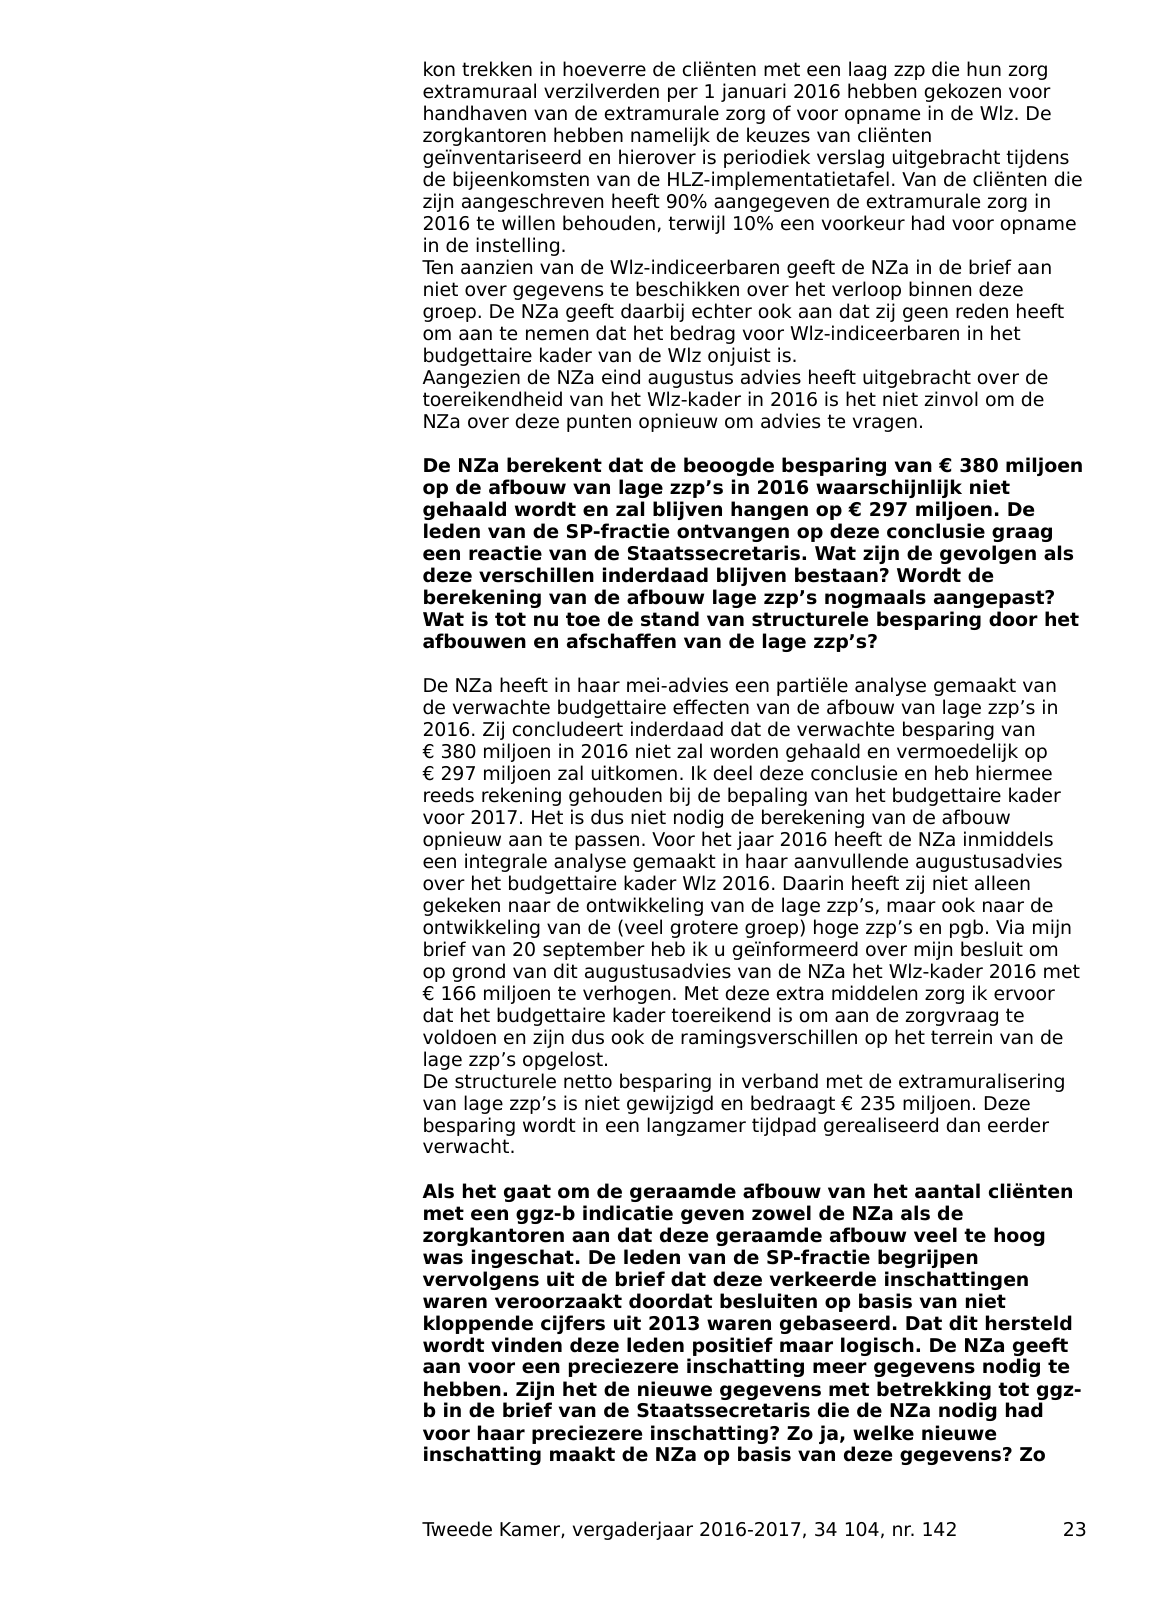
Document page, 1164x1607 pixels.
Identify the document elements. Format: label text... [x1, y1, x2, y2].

text Ten aanzien van de Wlz-indiceerbaren geeft de NZa in de brief aan niet over gegevens te beschikken over het verloop binnen deze groep. De NZa geeft daarbij echter ook aan dat zij geen reden heeft om aan te nemen dat het bedrag voor Wlz-indiceerbaren in het budgettaire kader van de Wlz onjuist is. [422, 257, 1087, 367]
text Aangezien de NZa eind augustus advies heeft uitgebracht over de toereikendheid van het Wlz-kader in 2016 is het niet zinvol om de NZa over deze punten opnieuw om advies te vragen. [422, 367, 1087, 433]
text kon trekken in hoeverre de cliënten met een laag zzp die hun zorg extramuraal verzilverden per 1 januari 2016 hebben gekozen voor handhaven van de extramurale zorg of voor opname in de Wlz. De zorgkantoren hebben namelijk de keuzes van cliënten geïnventariseerd en hierover is periodiek verslag uitgebracht tijdens de bijeenkomsten van de HLZ-implementatietafel. Van de cliënten die zijn aangeschreven heeft 90% aangegeven de extramurale zorg in 2016 te willen behouden, terwijl 10% een voorkeur had voor opname in de instelling. [422, 59, 1087, 257]
text Als het gaat om de geraamde afbouw van het aantal cliënten met een ggz-b indicatie geven zowel de NZa als de zorgkantoren aan dat deze geraamde afbouw veel te hoog was ingeschat. De leden van de SP-fractie begrijpen vervolgens uit de brief dat deze verkeerde inschattingen waren veroorzaakt doordat besluiten op basis van niet kloppende cijfers uit 2013 waren gebaseerd. Dat dit hersteld wordt vinden deze leden positief maar logisch. De NZa geeft aan voor een preciezere inschatting meer gegevens nodig te hebben. Zijn het de nieuwe gegevens met betrekking tot ggz-b in de brief van de Staatssecretaris die de NZa nodig had voor haar preciezere inschatting? Zo ja, welke nieuwe inschatting maakt de NZa op basis van deze gegevens? Zo [422, 1181, 1087, 1466]
text De NZa heeft in haar mei-advies een partiële analyse gemaakt van de verwachte budgettaire effecten van de afbouw van lage zzp’s in 2016. Zij concludeert inderdaad dat de verwachte besparing van € 380 miljoen in 2016 niet zal worden gehaald en vermoedelijk op € 297 miljoen zal uitkomen. Ik deel deze conclusie en heb hiermee reeds rekening gehouden bij de bepaling van het budgettaire kader voor 2017. Het is dus niet nodig de berekening van de afbouw opnieuw aan te passen. Voor het jaar 2016 heeft de NZa inmiddels een integrale analyse gemaakt in haar aanvullende augustusadvies over het budgettaire kader Wlz 2016. Daarin heeft zij niet alleen gekeken naar de ontwikkeling van de lage zzp’s, maar ook naar de ontwikkeling van de (veel grotere groep) hoge zzp’s en pgb. Via mijn brief van 20 september heb ik u geïnformeerd over mijn besluit om op grond van dit augustusadvies van de NZa het Wlz-kader 2016 met € 166 miljoen te verhogen. Met deze extra middelen zorg ik ervoor dat het budgettaire kader toereikend is om aan de zorgvraag te voldoen en zijn dus ook de ramingsverschillen op het terrein van de lage zzp’s opgelost. [422, 675, 1087, 1071]
text De structurele netto besparing in verband met de extramuralisering van lage zzp’s is niet gewijzigd en bedraagt € 235 miljoen. Deze besparing wordt in een langzamer tijdpad gerealiseerd dan eerder verwacht. [422, 1071, 1087, 1158]
text De NZa berekent dat de beoogde besparing van € 380 miljoen op de afbouw van lage zzp’s in 2016 waarschijnlijk niet gehaald wordt en zal blijven hangen op € 297 miljoen. De leden van de SP-fractie ontvangen op deze conclusie graag een reactie van de Staatssecretaris. Wat zijn de gevolgen als deze verschillen inderdaad blijven bestaan? Wordt de berekening van de afbouw lage zzp’s nogmaals aangepast? Wat is tot nu toe de stand van structurele besparing door het afbouwen en afschaffen van de lage zzp’s? [422, 455, 1087, 653]
